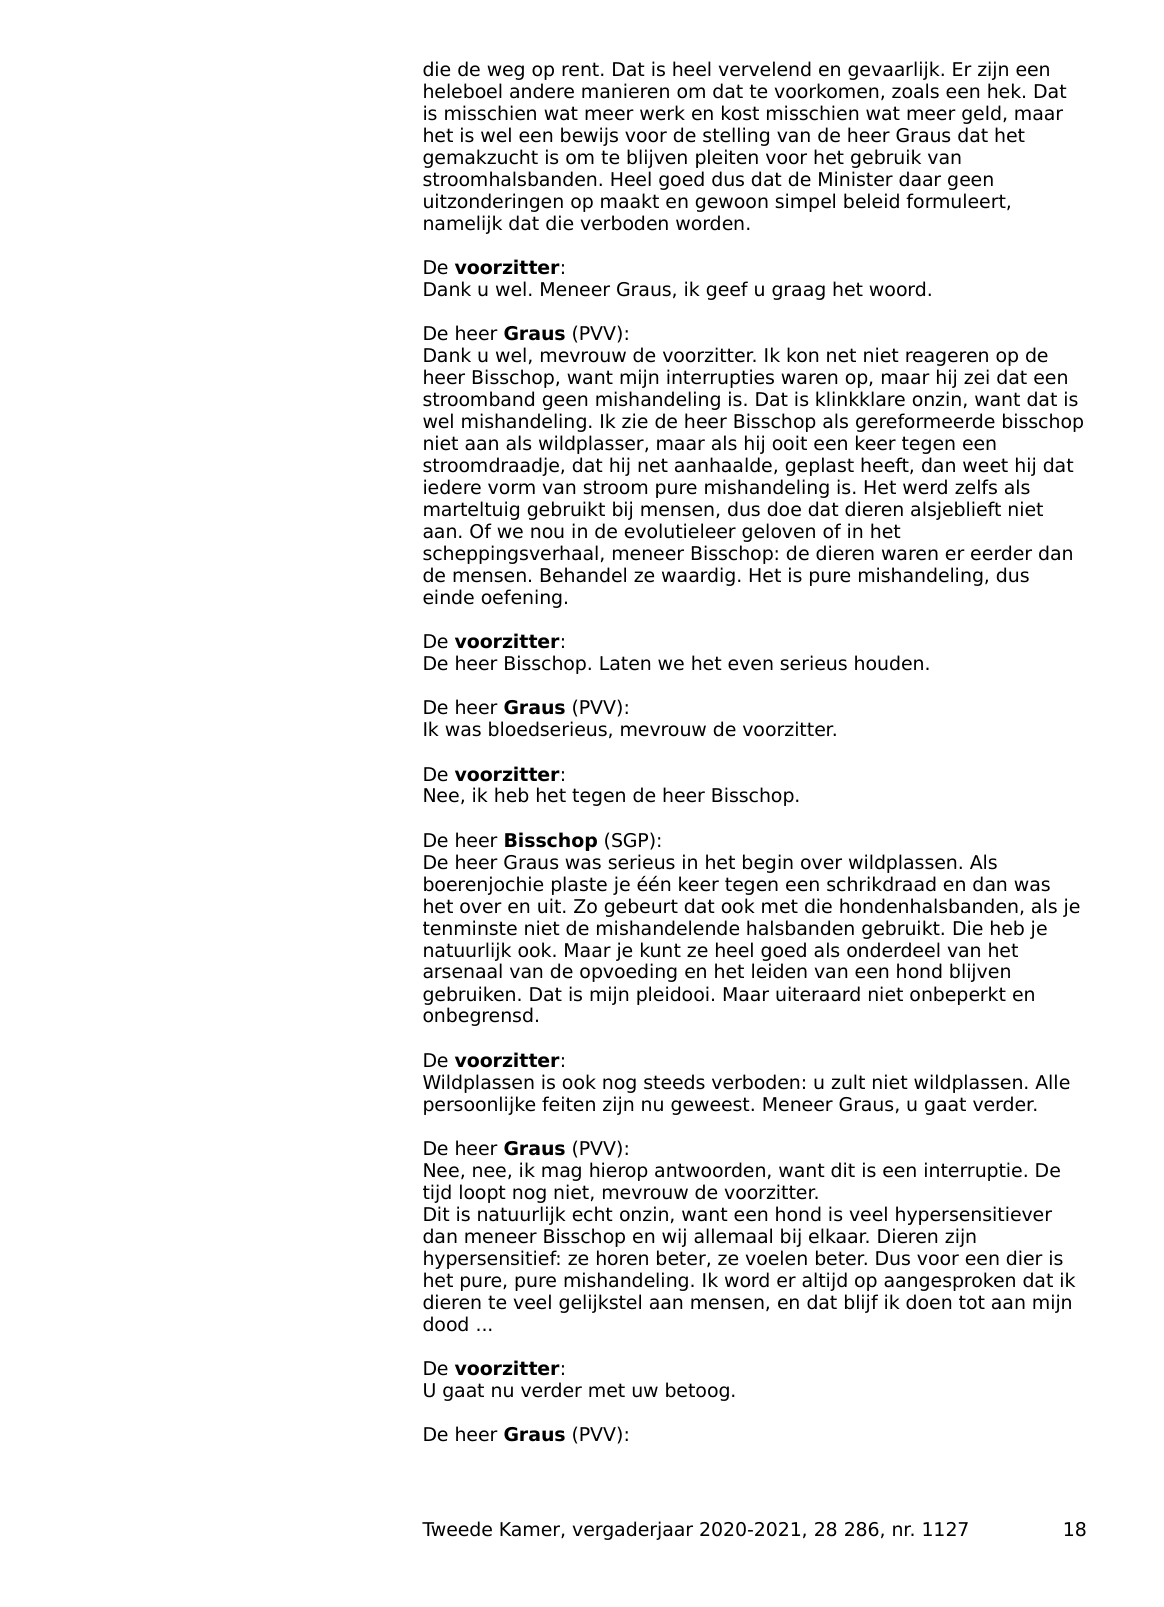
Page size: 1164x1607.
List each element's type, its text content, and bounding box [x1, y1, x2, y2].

text Dank u wel, mevrouw de voorzitter. Ik kon net niet reageren op de heer Bisschop, want mijn interrupties waren op, maar hij zei dat een stroomband geen mishandeling is. Dat is klinkklare onzin, want dat is wel mishandeling. Ik zie de heer Bisschop als gereformeerde bisschop niet aan als wildplasser, maar als hij ooit een keer tegen een stroomdraadje, dat hij net aanhaalde, geplast heeft, dan weet hij dat iedere vorm van stroom pure mishandeling is. Het werd zelfs als marteltuig gebruikt bij mensen, dus doe dat dieren alsjeblieft niet aan. Of we nou in de evolutieleer geloven of in het scheppingsverhaal, meneer Bisschop: de dieren waren er eerder dan de mensen. Behandel ze waardig. Het is pure mishandeling, dus einde oefening. [422, 345, 1087, 609]
text De voorzitter: [422, 631, 1087, 653]
text De voorzitter: [422, 257, 1087, 279]
text Nee, nee, ik mag hierop antwoorden, want dit is een interruptie. De tijd loopt nog niet, mevrouw de voorzitter. [422, 1160, 1087, 1204]
text De heer Bisschop. Laten we het even serieus houden. [422, 653, 1087, 675]
text Ik was bloedserieus, mevrouw de voorzitter. [422, 719, 1087, 741]
text Wildplassen is ook nog steeds verboden: u zult niet wildplassen. Alle persoonlijke feiten zijn nu geweest. Meneer Graus, u gaat verder. [422, 1072, 1087, 1116]
text die de weg op rent. Dat is heel vervelend en gevaarlijk. Er zijn een heleboel andere manieren om dat te voorkomen, zoals een hek. Dat is misschien wat meer werk en kost misschien wat meer geld, maar het is wel een bewijs voor de stelling van de heer Graus dat het gemakzucht is om te blijven pleiten voor het gebruik van stroomhalsbanden. Heel goed dus dat de Minister daar geen uitzonderingen op maakt en gewoon simpel beleid formuleert, namelijk dat die verboden worden. [422, 59, 1087, 235]
text Dank u wel. Meneer Graus, ik geef u graag het woord. [422, 279, 1087, 301]
text De heer Graus (PVV): [422, 697, 1087, 719]
text De heer Graus (PVV): [422, 1138, 1087, 1160]
text De heer Graus (PVV): [422, 1424, 1087, 1446]
text De voorzitter: [422, 1049, 1087, 1072]
text De voorzitter: [422, 1358, 1087, 1380]
text De heer Bisschop (SGP): [422, 829, 1087, 852]
text De heer Graus was serieus in het begin over wildplassen. Als boerenjochie plaste je één keer tegen een schrikdraad en dan was het over en uit. Zo gebeurt dat ook met die hondenhalsbanden, als je tenminste niet de mishandelende halsbanden gebruikt. Die heb je natuurlijk ook. Maar je kunt ze heel goed als onderdeel van het arsenaal van de opvoeding en het leiden van een hond blijven gebruiken. Dat is mijn pleidooi. Maar uiteraard niet onbeperkt en onbegrensd. [422, 852, 1087, 1027]
text U gaat nu verder met uw betoog. [422, 1380, 1087, 1402]
text De heer Graus (PVV): [422, 323, 1087, 345]
text Dit is natuurlijk echt onzin, want een hond is veel hypersensitiever dan meneer Bisschop en wij allemaal bij elkaar. Dieren zijn hypersensitief: ze horen beter, ze voelen beter. Dus voor een dier is het pure, pure mishandeling. Ik word er altijd op aangesproken dat ik dieren te veel gelijkstel aan mensen, en dat blijf ik doen tot aan mijn dood ... [422, 1204, 1087, 1336]
text Nee, ik heb het tegen de heer Bisschop. [422, 785, 1087, 807]
text De voorzitter: [422, 763, 1087, 785]
